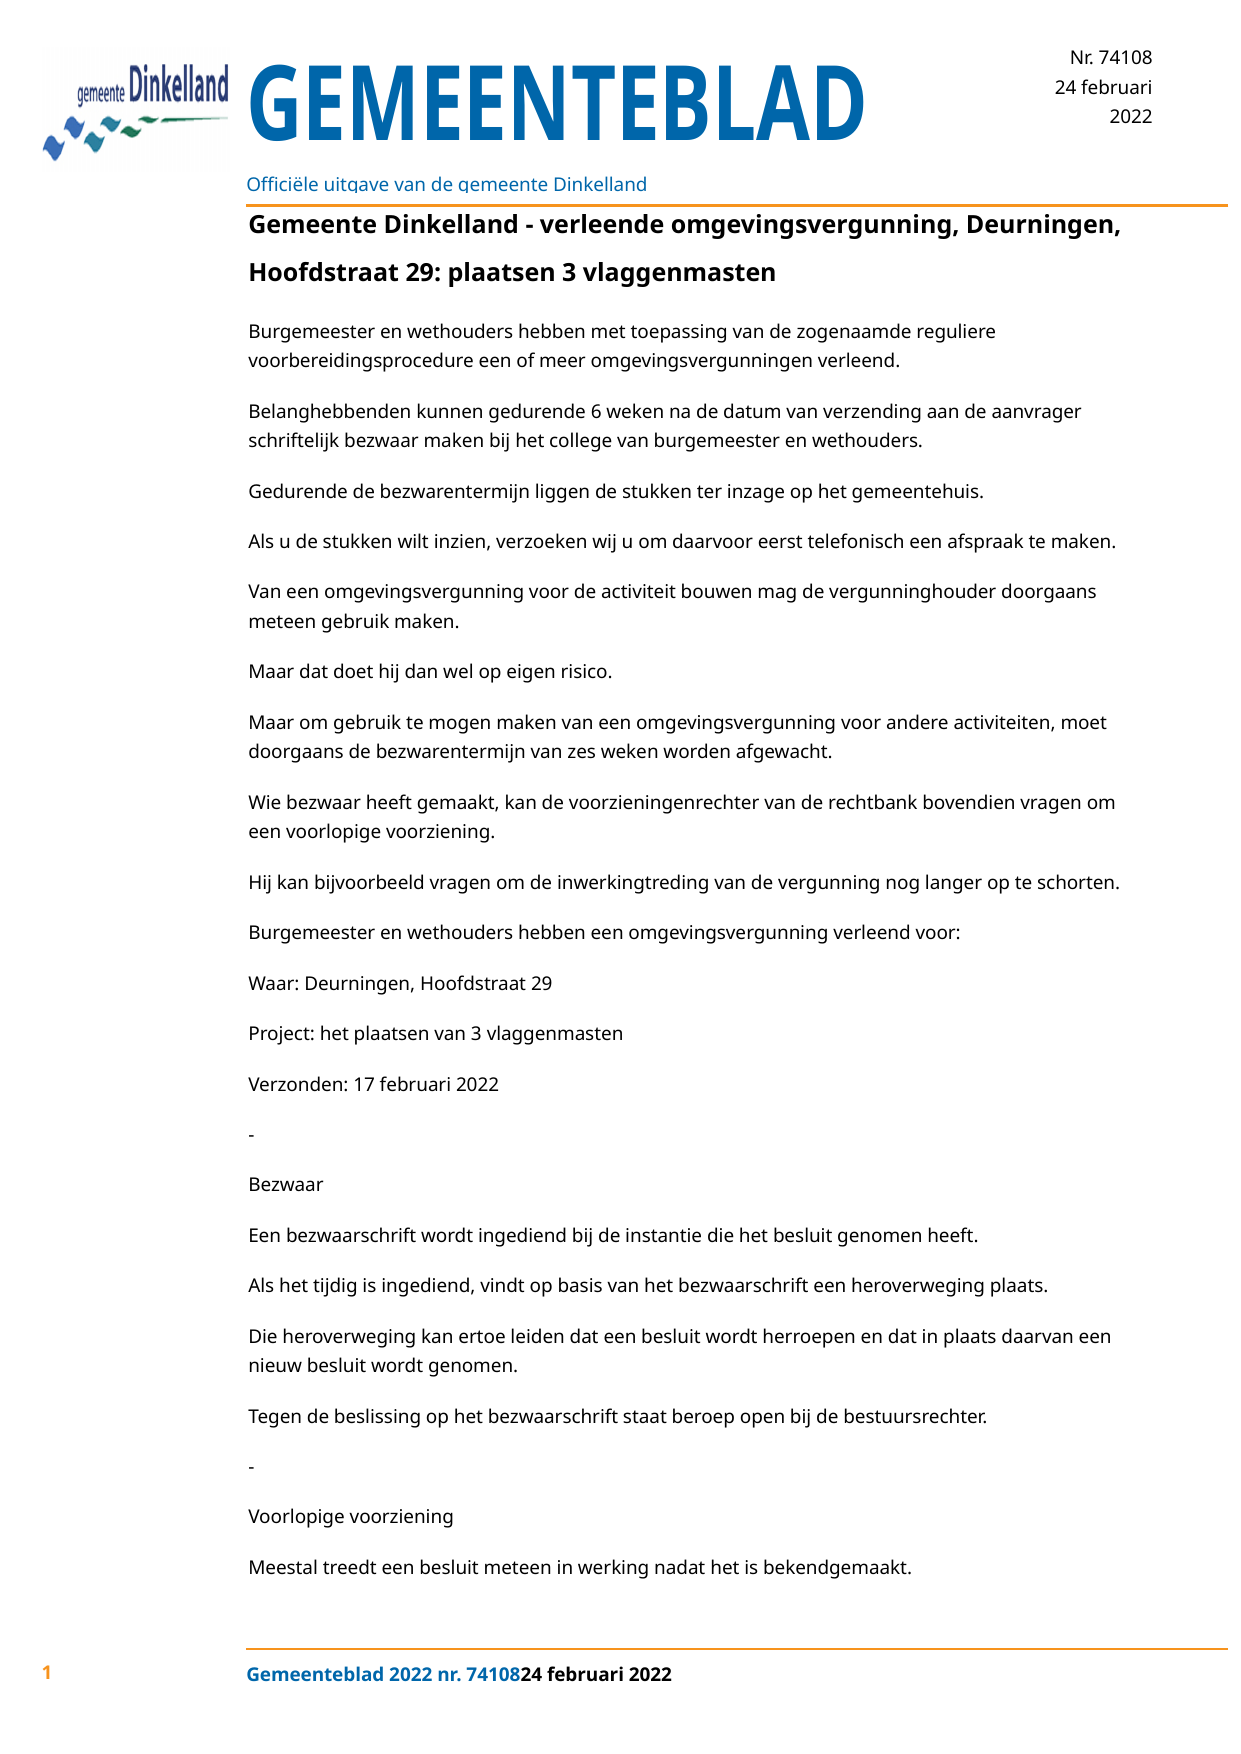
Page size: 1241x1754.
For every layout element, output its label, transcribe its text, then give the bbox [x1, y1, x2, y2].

text Maar om gebruik te mogen maken van een omgevingsvergunning voor andere activiteiten, moet doorgaans de bezwarentermijn van zes weken worden afgewacht. [248, 709, 1152, 764]
text Waar: Deurningen, Hoofdstraat 29 [248, 970, 1152, 996]
text Maar dat doet hij dan wel op eigen risico. [248, 659, 1152, 684]
text Een bezwaarschrift wordt ingediend bij de instantie die het besluit genomen heeft. [248, 1222, 1152, 1248]
text Gemeente Dinkelland - verleende omgevingsvergunning, Deurningen, Hoofdstraat 29: plaatsen 3 vlaggenmasten [248, 207, 1152, 288]
text Bezwaar [248, 1172, 1152, 1197]
text Die heroverweging kan ertoe leiden dat een besluit wordt herroepen en dat in plaats daarvan een nieuw besluit wordt genomen. [248, 1323, 1152, 1378]
text Meestal treedt een besluit meteen in werking nadat het is bekendgemaakt. [248, 1554, 1152, 1580]
text Belanghebbenden kunnen gedurende 6 weken na de datum van verzending aan de aanvrager schriftelijk bezwaar maken bij het college van burgemeester en wethouders. [248, 398, 1152, 453]
text Project: het plaatsen van 3 vlaggenmasten [248, 1020, 1152, 1046]
text Van een omgevingsvergunning voor de activiteit bouwen mag de vergunninghouder doorgaans meteen gebruik maken. [248, 579, 1152, 634]
text Burgemeester en wethouders hebben een omgevingsvergunning verleend voor: [248, 919, 1152, 945]
text Als u de stukken wilt inzien, verzoeken wij u om daarvoor eerst telefonisch een afspraak te maken. [248, 528, 1152, 554]
text Wie bezwaar heeft gemaakt, kan de voorzieningenrechter van de rechtbank bovendien vragen om een voorlopige voorziening. [248, 789, 1152, 844]
text Hij kan bijvoorbeeld vragen om de inwerkingtreding van de vergunning nog langer op te schorten. [248, 869, 1152, 895]
text Verzonden: 17 februari 2022 [248, 1071, 1152, 1097]
text - [248, 1453, 1152, 1479]
picture [41, 47, 231, 172]
text Tegen de beslissing op het bezwaarschrift staat beroep open bij de bestuursrechter. [248, 1403, 1152, 1429]
text Gedurende de bezwarentermijn liggen de stukken ter inzage op het gemeentehuis. [248, 478, 1152, 504]
text Als het tijdig is ingediend, vindt op basis van het bezwaarschrift een heroverweging plaats. [248, 1272, 1152, 1298]
text Voorlopige voorziening [248, 1504, 1152, 1529]
text - [248, 1121, 1152, 1147]
text Burgemeester en wethouders hebben met toepassing van de zogenaamde reguliere voorbereidingsprocedure een of meer omgevingsvergunningen verleend. [248, 318, 1152, 373]
